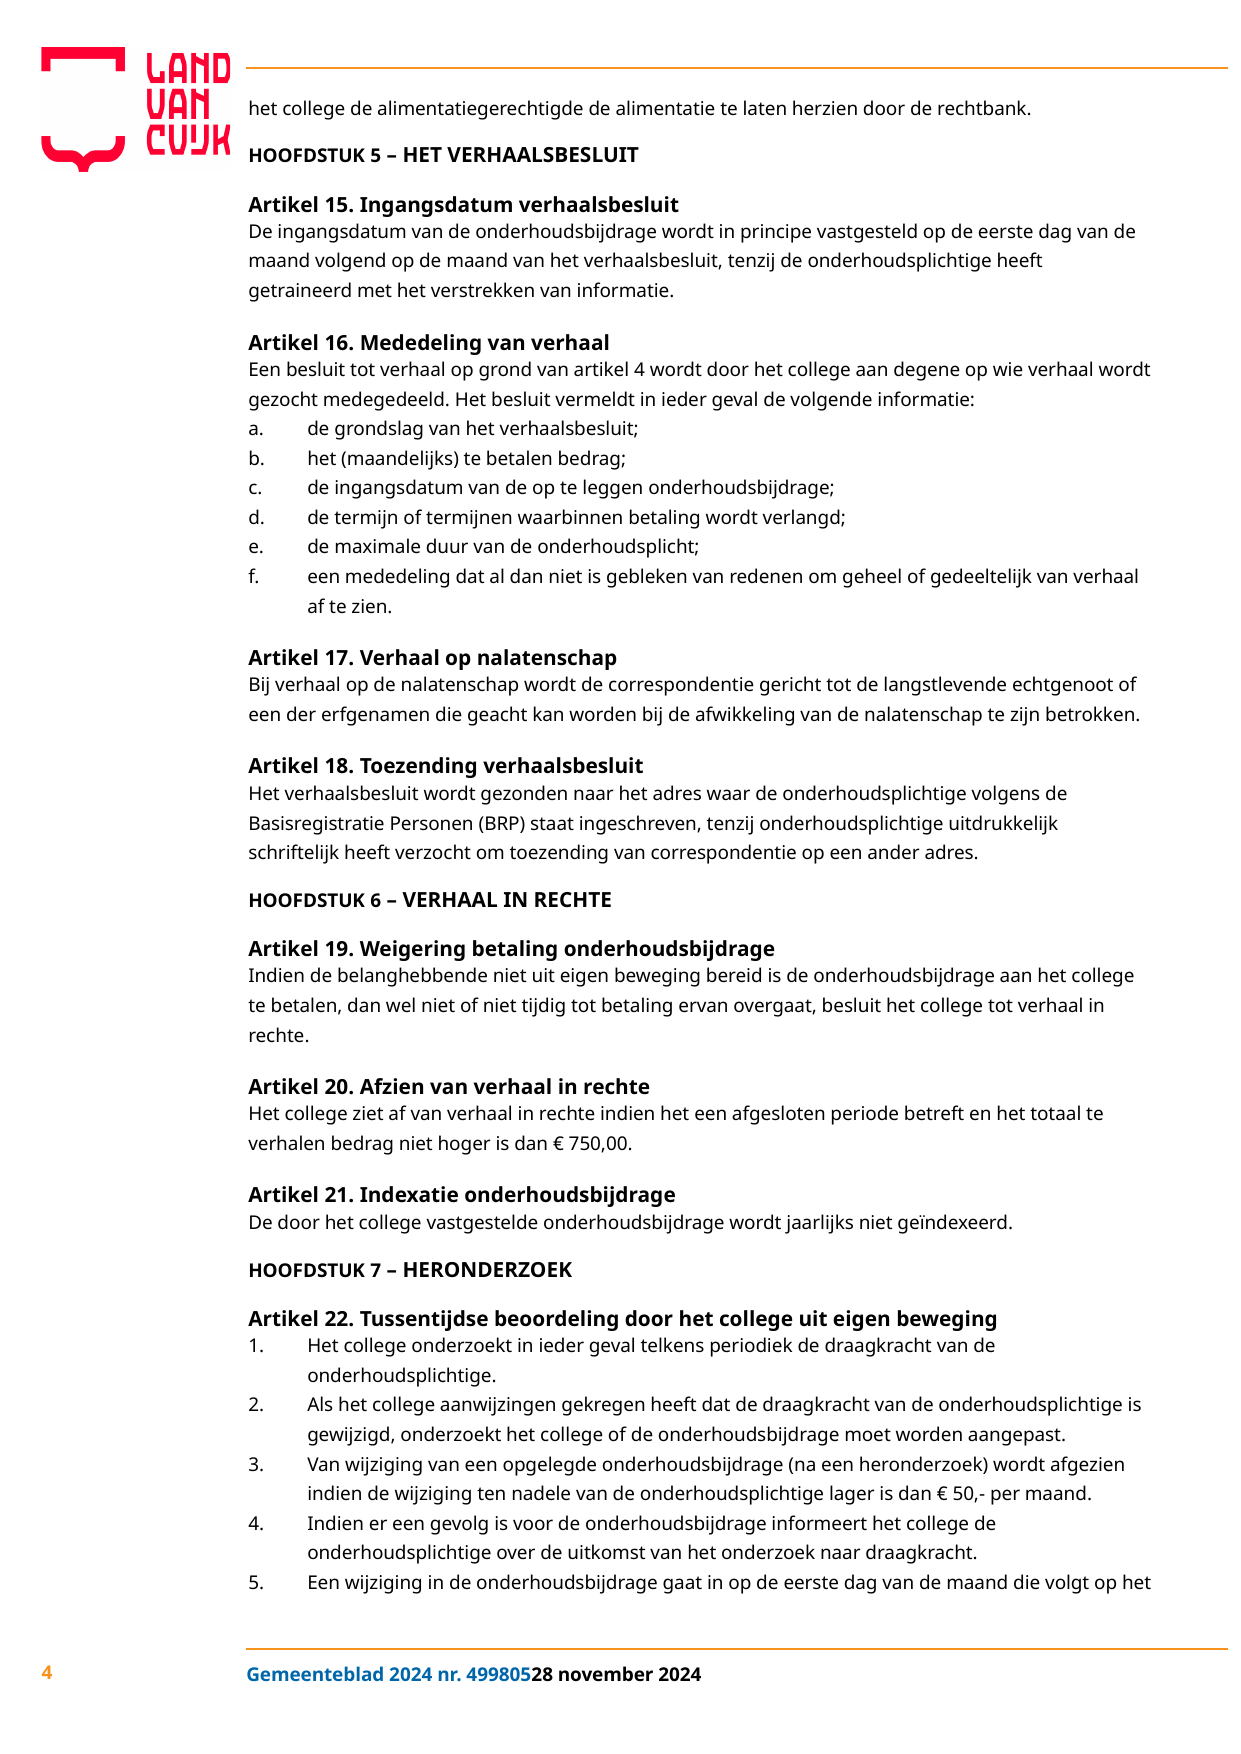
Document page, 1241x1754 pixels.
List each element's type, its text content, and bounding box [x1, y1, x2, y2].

text HOOFDSTUK 5 – HET VERHAALSBESLUIT [248, 140, 1152, 169]
list Van wijziging van een opgelegde onderhoudsbijdrage (na een heronderzoek) wordt afgezien indien de wijziging ten nadele van de onderhoudsplichtige lager is dan € 50,- per maand. [248, 1451, 1152, 1506]
list de grondslag van het verhaalsbesluit; [248, 415, 1152, 441]
text Een besluit tot verhaal op grond van artikel 4 wordt door het college aan degene op wie verhaal wordt gezocht medegedeeld. Het besluit vermeldt in ieder geval de volgende informatie: [248, 356, 1152, 411]
text Artikel 19. Weigering betaling onderhoudsbijdrage [248, 934, 1152, 963]
text het college de alimentatiegerechtigde de alimentatie te laten herzien door de rechtbank. [248, 95, 1152, 121]
text HOOFDSTUK 6 – VERHAAL IN RECHTE [248, 885, 1152, 913]
list Een wijziging in de onderhoudsbijdrage gaat in op de eerste dag van de maand die volgt op het [248, 1569, 1152, 1595]
text Het verhaalsbesluit wordt gezonden naar het adres waar de onderhoudsplichtige volgens de Basisregistratie Personen (BRP) staat ingeschreven, tenzij onderhoudsplichtige uitdrukkelijk schriftelijk heeft verzocht om toezending van correspondentie op een ander adres. [248, 780, 1152, 865]
list de ingangsdatum van de op te leggen onderhoudsbijdrage; [248, 474, 1152, 500]
picture [41, 47, 231, 172]
text Artikel 16. Mededeling van verhaal [248, 328, 1152, 356]
list Als het college aanwijzingen gekregen heeft dat de draagkracht van de onderhoudsplichtige is gewijzigd, onderzoekt het college of de onderhoudsbijdrage moet worden aangepast. [248, 1392, 1152, 1447]
text Bij verhaal op de nalatenschap wordt de correspondentie gericht tot de langstlevende echtgenoot of een der erfgenamen die geacht kan worden bij de afwikkeling van de nalatenschap te zijn betrokken. [248, 672, 1152, 727]
text De ingangsdatum van de onderhoudsbijdrage wordt in principe vastgesteld op de eerste dag van de maand volgend op de maand van het verhaalsbesluit, tenzij de onderhoudsplichtige heeft getraineerd met het verstrekken van informatie. [248, 218, 1152, 303]
text De door het college vastgestelde onderhoudsbijdrage wordt jaarlijks niet geïndexeerd. [248, 1209, 1152, 1235]
list Indien er een gevolg is voor de onderhoudsbijdrage informeert het college de onderhoudsplichtige over de uitkomst van het onderzoek naar draagkracht. [248, 1510, 1152, 1565]
text Artikel 18. Toezending verhaalsbesluit [248, 752, 1152, 780]
text Artikel 15. Ingangsdatum verhaalsbesluit [248, 190, 1152, 218]
list Het college onderzoekt in ieder geval telkens periodiek de draagkracht van de onderhoudsplichtige. [248, 1332, 1152, 1388]
list een mededeling dat al dan niet is gebleken van redenen om geheel of gedeeltelijk van verhaal af te zien. [248, 563, 1152, 618]
text Artikel 22. Tussentijdse beoordeling door het college uit eigen beweging [248, 1304, 1152, 1332]
text Artikel 17. Verhaal op nalatenschap [248, 643, 1152, 672]
text Het college ziet af van verhaal in rechte indien het een afgesloten periode betreft en het totaal te verhalen bedrag niet hoger is dan € 750,00. [248, 1101, 1152, 1156]
list de termijn of termijnen waarbinnen betaling wordt verlangd; [248, 504, 1152, 530]
text Artikel 20. Afzien van verhaal in rechte [248, 1072, 1152, 1101]
text HOOFDSTUK 7 – HERONDERZOEK [248, 1255, 1152, 1283]
list de maximale duur van de onderhoudsplicht; [248, 534, 1152, 559]
list het (maandelijks) te betalen bedrag; [248, 445, 1152, 471]
text Artikel 21. Indexatie onderhoudsbijdrage [248, 1181, 1152, 1209]
text Indien de belanghebbende niet uit eigen beweging bereid is de onderhoudsbijdrage aan het college te betalen, dan wel niet of niet tijdig tot betaling ervan overgaat, besluit het college tot verhaal in rechte. [248, 963, 1152, 1047]
